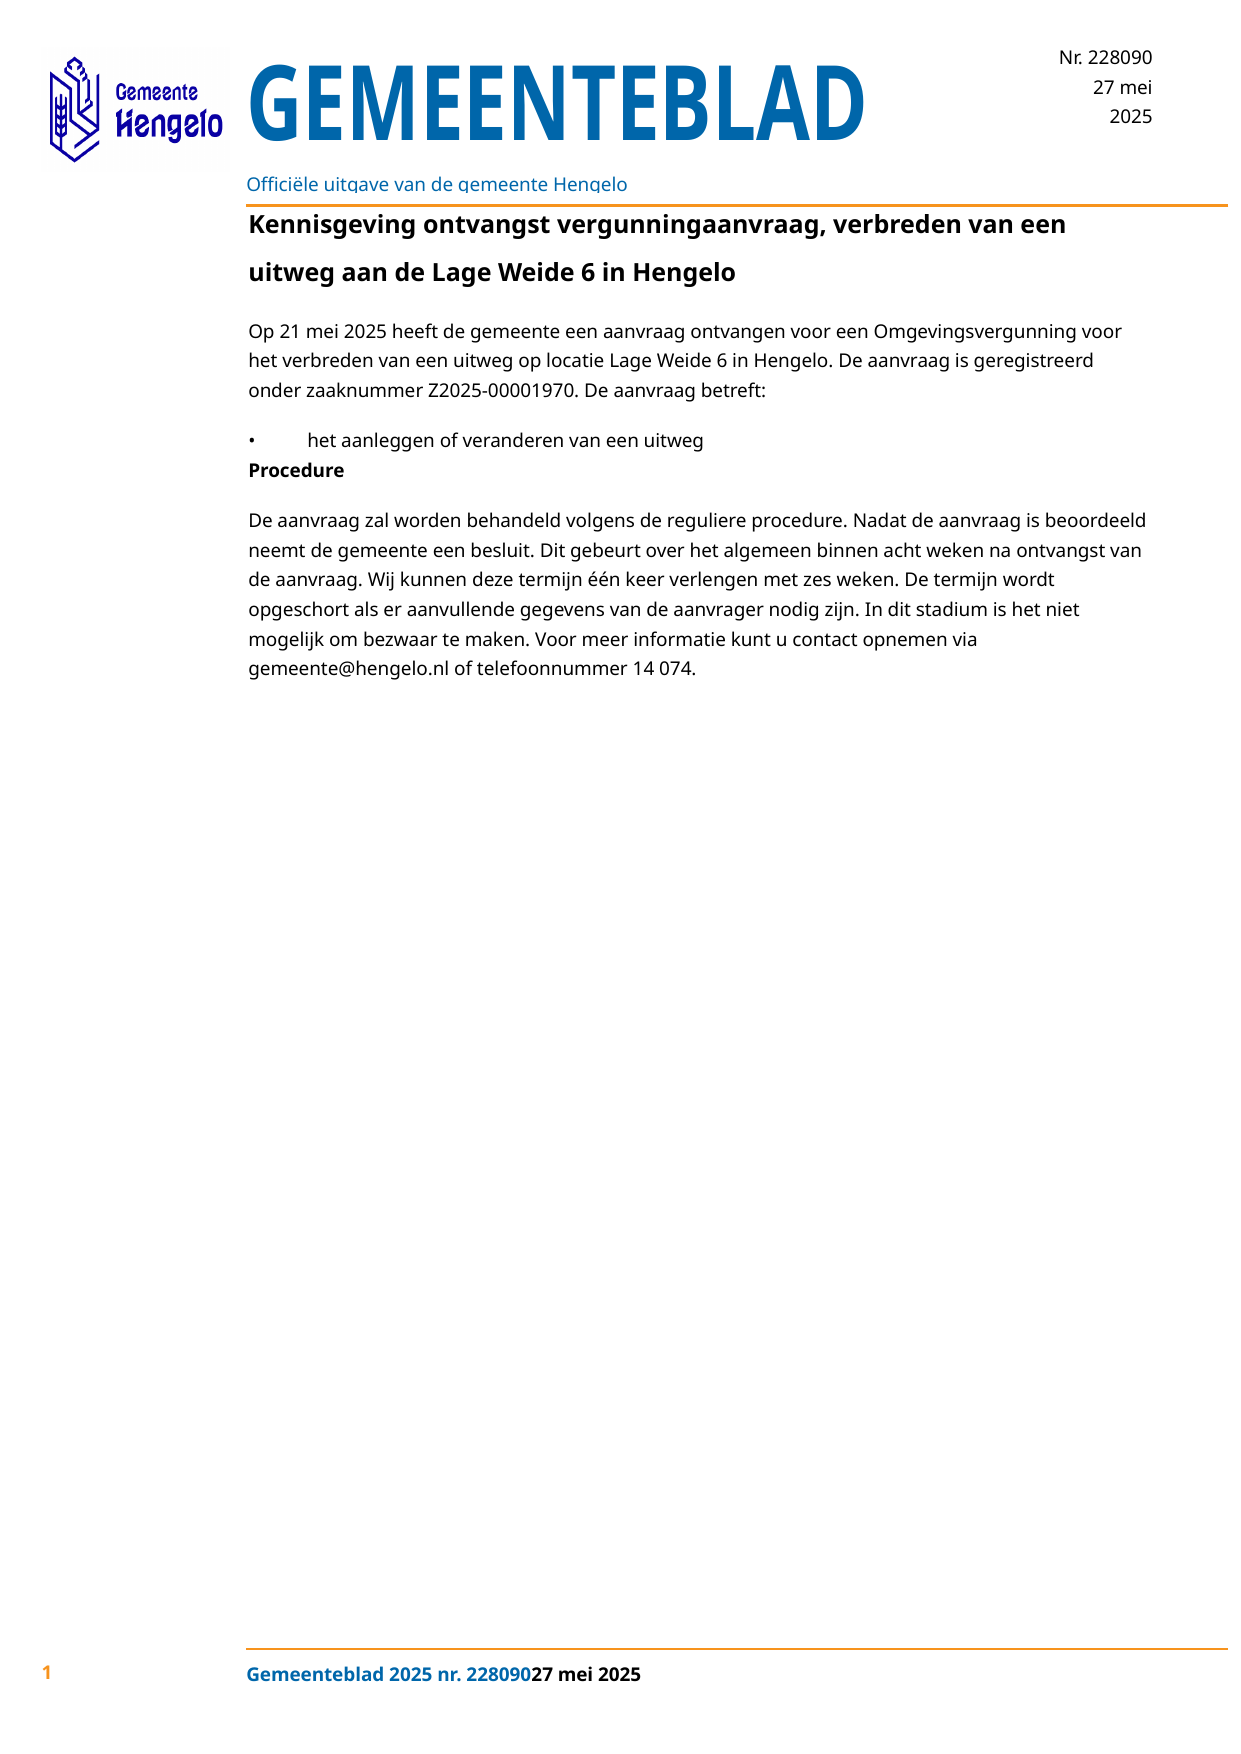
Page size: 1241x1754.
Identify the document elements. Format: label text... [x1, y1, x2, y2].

text Op 21 mei 2025 heeft de gemeente een aanvraag ontvangen voor een Omgevingsvergunning voor het verbreden van een uitweg op locatie Lage Weide 6 in Hengelo. De aanvraag is geregistreerd onder zaaknummer Z2025-00001970. De aanvraag betreft: [248, 318, 1152, 403]
list het aanleggen of veranderen van een uitweg [248, 427, 1152, 453]
text Procedure [248, 457, 1152, 483]
text Kennisgeving ontvangst vergunningaanvraag, verbreden van een uitweg aan de Lage Weide 6 in Hengelo [248, 207, 1152, 288]
picture [41, 47, 231, 172]
text De aanvraag zal worden behandeld volgens de reguliere procedure. Nadat de aanvraag is beoordeeld neemt de gemeente een besluit. Dit gebeurt over het algemeen binnen acht weken na ontvangst van de aanvraag. Wij kunnen deze termijn één keer verlengen met zes weken. De termijn wordt opgeschort als er aanvullende gegevens van de aanvrager nodig zijn. In dit stadium is het niet mogelijk om bezwaar te maken. Voor meer informatie kunt u contact opnemen via gemeente@hengelo.nl of telefoonnummer 14 074. [248, 507, 1152, 681]
